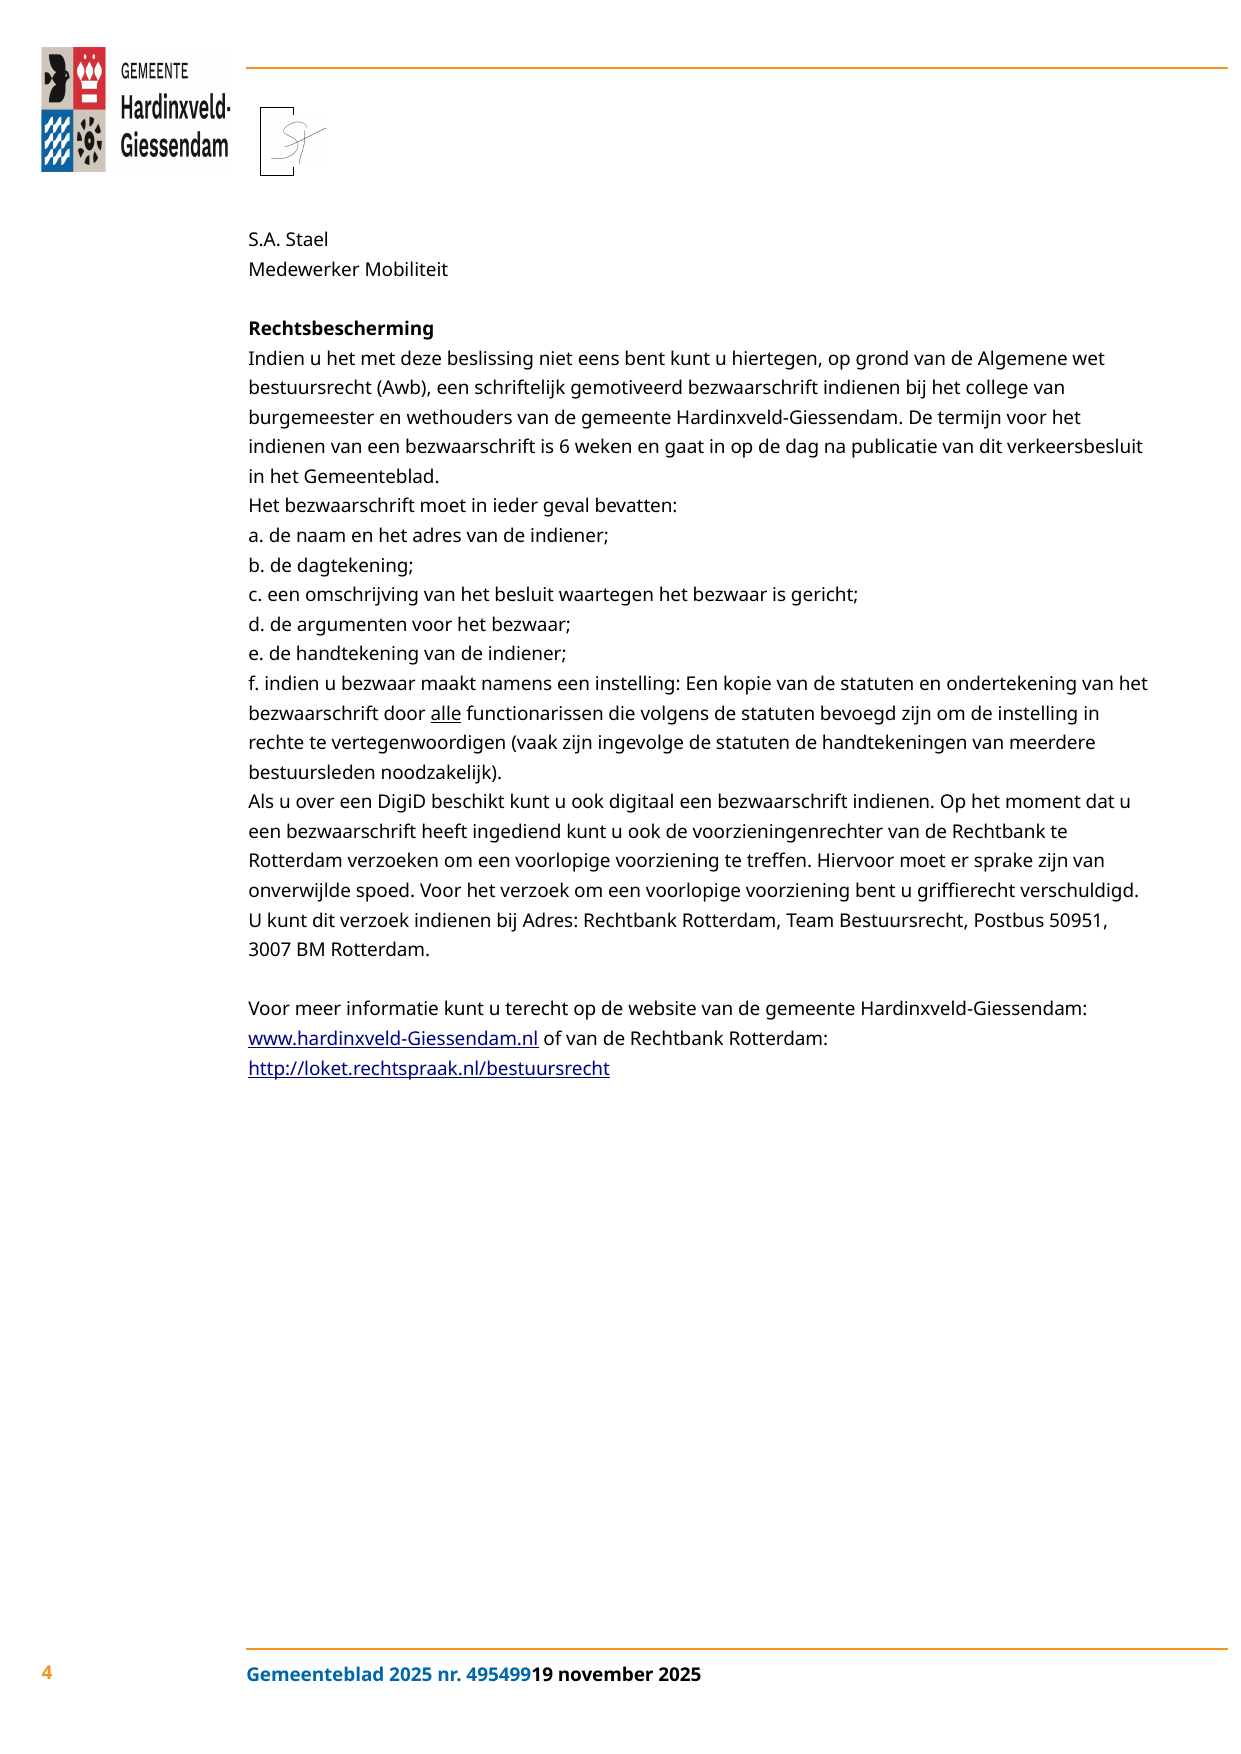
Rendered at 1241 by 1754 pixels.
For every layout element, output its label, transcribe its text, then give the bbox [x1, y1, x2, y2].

text b. de dagtekening; [248, 552, 1152, 577]
text 3007 BM Rotterdam. [248, 936, 1152, 962]
text e. de handtekening van de indiener; [248, 641, 1152, 666]
text S.A. Stael [248, 226, 1152, 252]
text Rechtsbescherming [248, 315, 1152, 341]
picture [41, 47, 231, 172]
text a. de naam en het adres van de indiener; [248, 522, 1152, 548]
text Het bezwaarschrift moet in ieder geval bevatten: [248, 493, 1152, 518]
text Medewerker Mobiliteit [248, 256, 1152, 282]
text Als u over een DigiD beschikt kunt u ook digitaal een bezwaarschrift indienen. Op het moment dat u een bezwaarschrift heeft ingediend kunt u ook de voorzieningenrechter van de Rechtbank te Rotterdam verzoeken om een voorlopige voorziening te treffen. Hiervoor moet er sprake zijn van onverwijlde spoed. Voor het verzoek om een voorlopige voorziening bent u griffierecht verschuldigd. U kunt dit verzoek indienen bij Adres: Rechtbank Rotterdam, Team Bestuursrecht, Postbus 50951, [248, 788, 1152, 932]
text f. indien u bezwaar maakt namens een instelling: Een kopie van de statuten en ondertekening van het bezwaarschrift door alle functionarissen die volgens de statuten bevoegd zijn om de instelling in rechte te vertegenwoordigen (vaak zijn ingevolge de statuten de handtekeningen van meerdere bestuursleden noodzakelijk). [248, 670, 1152, 784]
text c. een omschrijving van het besluit waartegen het bezwaar is gericht; [248, 581, 1152, 607]
text d. de argumenten voor het bezwaar; [248, 611, 1152, 637]
text Indien u het met deze beslissing niet eens bent kunt u hiertegen, op grond van de Algemene wet bestuursrecht (Awb), een schriftelijk gemotiveerd bezwaarschrift indienen bij het college van burgemeester en wethouders van de gemeente Hardinxveld-Giessendam. De termijn voor het indienen van een bezwaarschrift is 6 weken en gaat in op de dag na publicatie van dit verkeersbesluit in het Gemeenteblad. [248, 345, 1152, 489]
text Voor meer informatie kunt u terecht op de website van de gemeente Hardinxveld-Giessendam: www.hardinxveld-Giessendam.nl of van de Rechtbank Rotterdam: http://loket.rechtspraak.nl/bestuursrecht [248, 996, 1152, 1080]
picture [268, 115, 329, 167]
